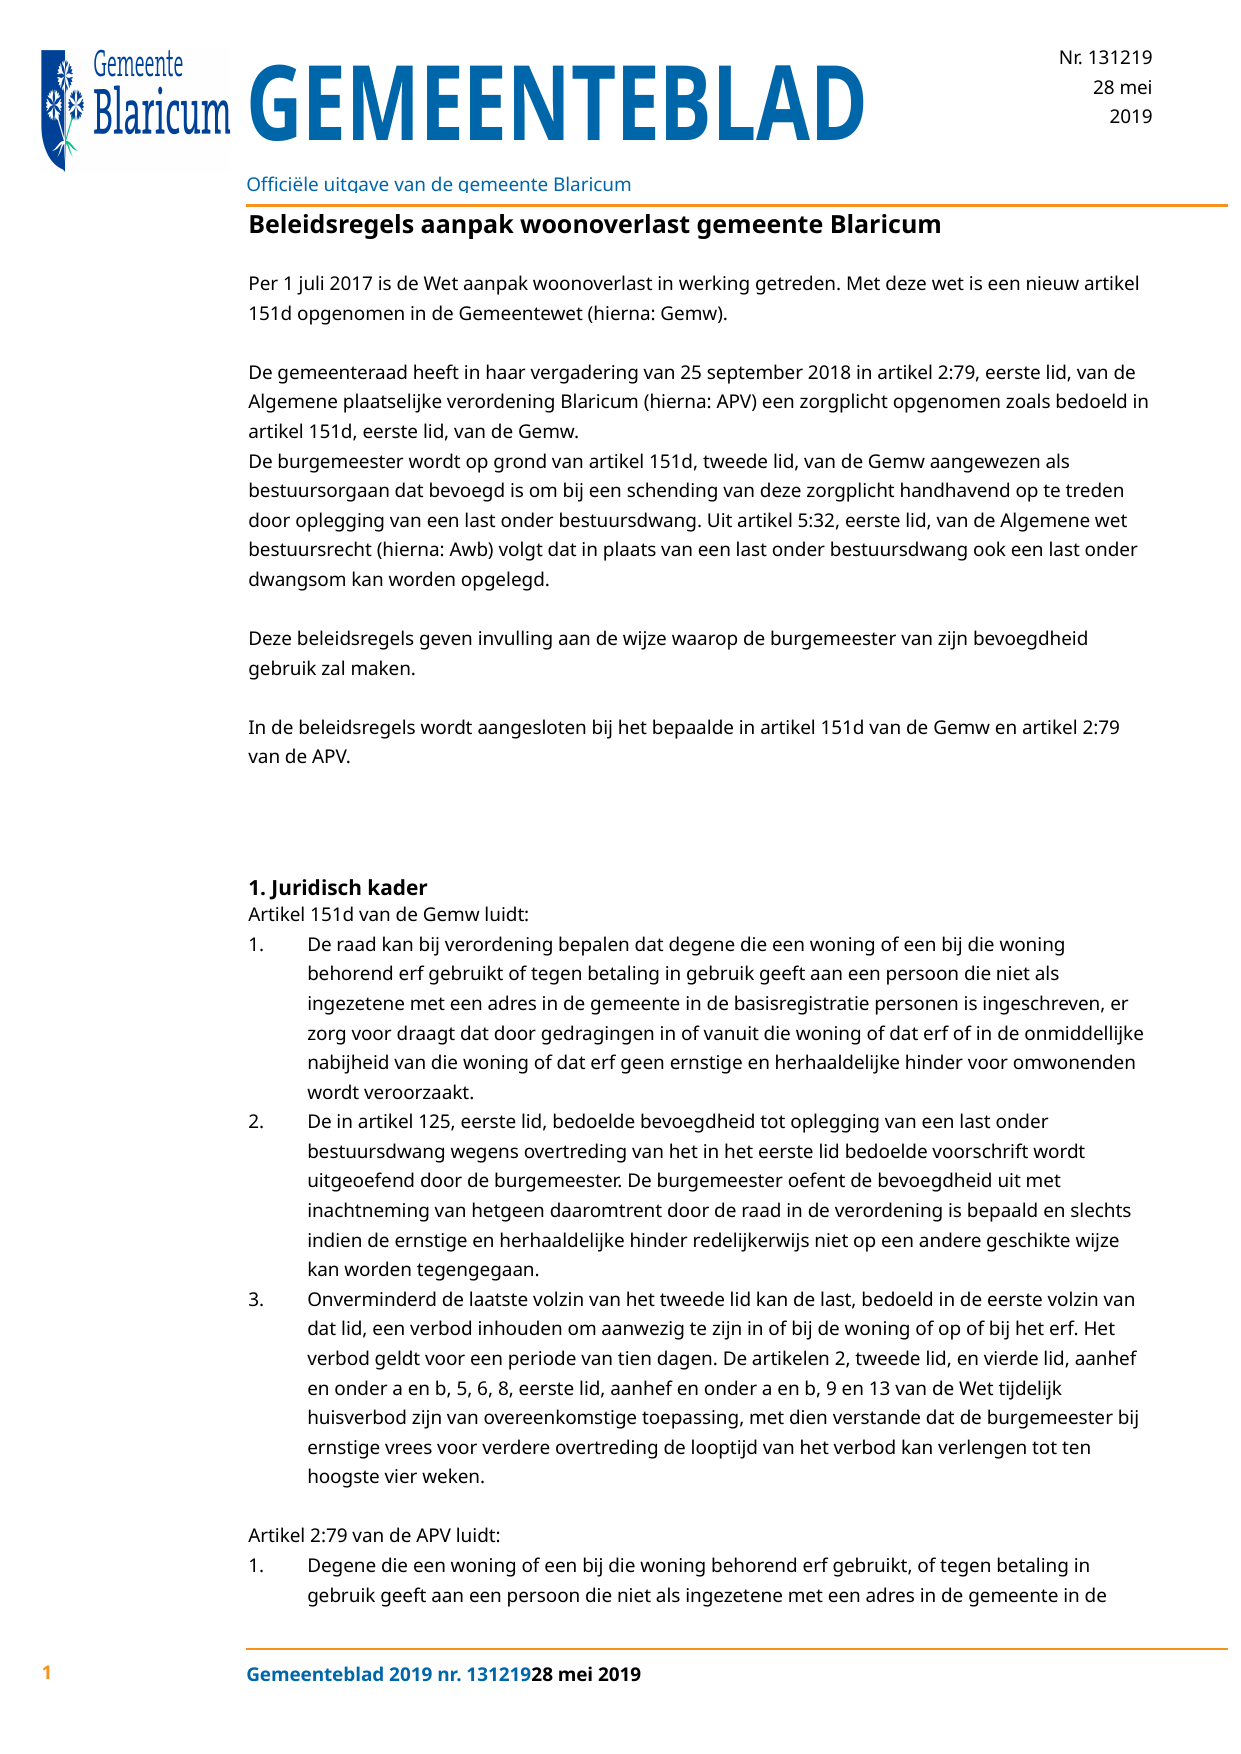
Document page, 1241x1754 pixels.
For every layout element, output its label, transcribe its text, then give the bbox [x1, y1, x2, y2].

list Degene die een woning of een bij die woning behorend erf gebruikt, of tegen betaling in gebruik geeft aan een persoon die niet als ingezetene met een adres in de gemeente in de [248, 1552, 1152, 1607]
text In de beleidsregels wordt aangesloten bij het bepaalde in artikel 151d van de Gemw en artikel 2:79 van de APV. [248, 714, 1152, 769]
text De gemeenteraad heeft in haar vergadering van 25 september 2018 in artikel 2:79, eerste lid, van de Algemene plaatselijke verordening Blaricum (hierna: APV) een zorgplicht opgenomen zoals bedoeld in artikel 151d, eerste lid, van de Gemw. [248, 359, 1152, 444]
list De raad kan bij verordening bepalen dat degene die een woning of een bij die woning behorend erf gebruikt of tegen betaling in gebruik geeft aan een persoon die niet als ingezetene met een adres in de gemeente in de basisregistratie personen is ingeschreven, er zorg voor draagt dat door gedragingen in of vanuit die woning of dat erf of in de onmiddellijke nabijheid van die woning of dat erf geen ernstige en herhaaldelijke hinder voor omwonenden wordt veroorzaakt. [248, 931, 1152, 1104]
text Deze beleidsregels geven invulling aan de wijze waarop de burgemeester van zijn bevoegdheid gebruik zal maken. [248, 625, 1152, 681]
text De burgemeester wordt op grond van artikel 151d, tweede lid, van de Gemw aangewezen als bestuursorgaan dat bevoegd is om bij een schending van deze zorgplicht handhavend op te treden door oplegging van een last onder bestuursdwang. Uit artikel 5:32, eerste lid, van de Algemene wet bestuursrecht (hierna: Awb) volgt dat in plaats van een last onder bestuursdwang ook een last onder dwangsom kan worden opgelegd. [248, 448, 1152, 592]
text 1. Juridisch kader [248, 873, 1152, 901]
picture [41, 47, 231, 172]
text Per 1 juli 2017 is de Wet aanpak woonoverlast in werking getreden. Met deze wet is een nieuw artikel 151d opgenomen in de Gemeentewet (hierna: Gemw). [248, 270, 1152, 326]
text Artikel 2:79 van de APV luidt: [248, 1523, 1152, 1548]
list Onverminderd de laatste volzin van het tweede lid kan de last, bedoeld in de eerste volzin van dat lid, een verbod inhouden om aanwezig te zijn in of bij de woning of op of bij het erf. Het verbod geldt voor een periode van tien dagen. De artikelen 2, tweede lid, en vierde lid, aanhef en onder a en b, 5, 6, 8, eerste lid, aanhef en onder a en b, 9 en 13 van de Wet tijdelijk huisverbod zijn van overeenkomstige toepassing, met dien verstande dat de burgemeester bij ernstige vrees voor verdere overtreding de looptijd van het verbod kan verlengen tot ten hoogste vier weken. [248, 1286, 1152, 1489]
text Artikel 151d van de Gemw luidt: [248, 901, 1152, 927]
text Beleidsregels aanpak woonoverlast gemeente Blaricum [248, 207, 1152, 241]
list De in artikel 125, eerste lid, bedoelde bevoegdheid tot oplegging van een last onder bestuursdwang wegens overtreding van het in het eerste lid bedoelde voorschrift wordt uitgeoefend door de burgemeester. De burgemeester oefent de bevoegdheid uit met inachtneming van hetgeen daaromtrent door de raad in de verordening is bepaald en slechts indien de ernstige en herhaaldelijke hinder redelijkerwijs niet op een andere geschikte wijze kan worden tegengegaan. [248, 1108, 1152, 1282]
